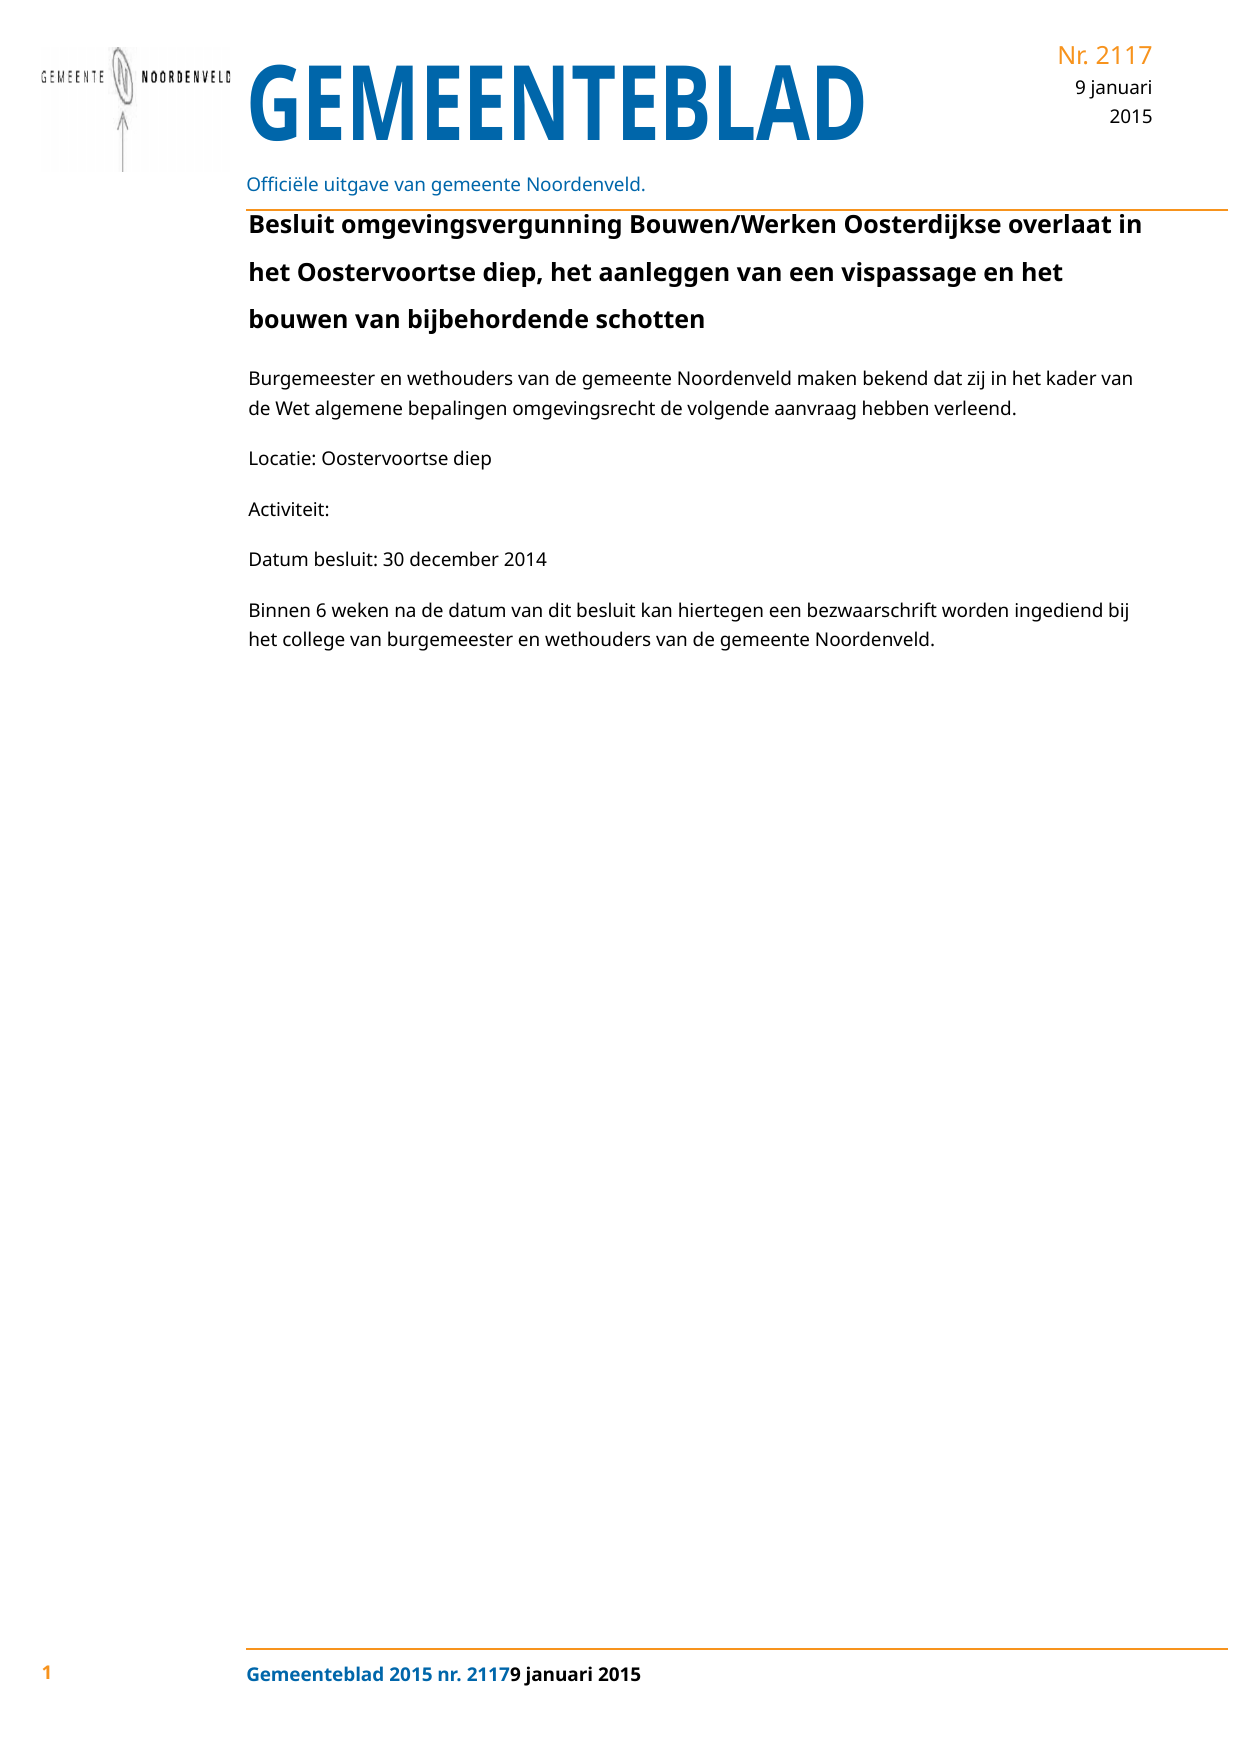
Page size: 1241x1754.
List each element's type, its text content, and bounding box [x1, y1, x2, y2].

text Besluit omgevingsvergunning Bouwen/Werken Oosterdijkse overlaat in het Oostervoortse diep, het aanleggen van een vispassage en het bouwen van bijbehordende schotten [248, 211, 1152, 336]
text Locatie: Oostervoortse diep [248, 446, 1152, 471]
text Activiteit: [248, 496, 1152, 522]
text Burgemeester en wethouders van de gemeente Noordenveld maken bekend dat zij in het kader van de Wet algemene bepalingen omgevingsrecht de volgende aanvraag hebben verleend. [248, 366, 1152, 421]
text Binnen 6 weken na de datum van dit besluit kan hiertegen een bezwaarschrift worden ingediend bij het college van burgemeester en wethouders van de gemeente Noordenveld. [248, 597, 1152, 652]
picture [41, 47, 231, 172]
text Datum besluit: 30 december 2014 [248, 546, 1152, 572]
